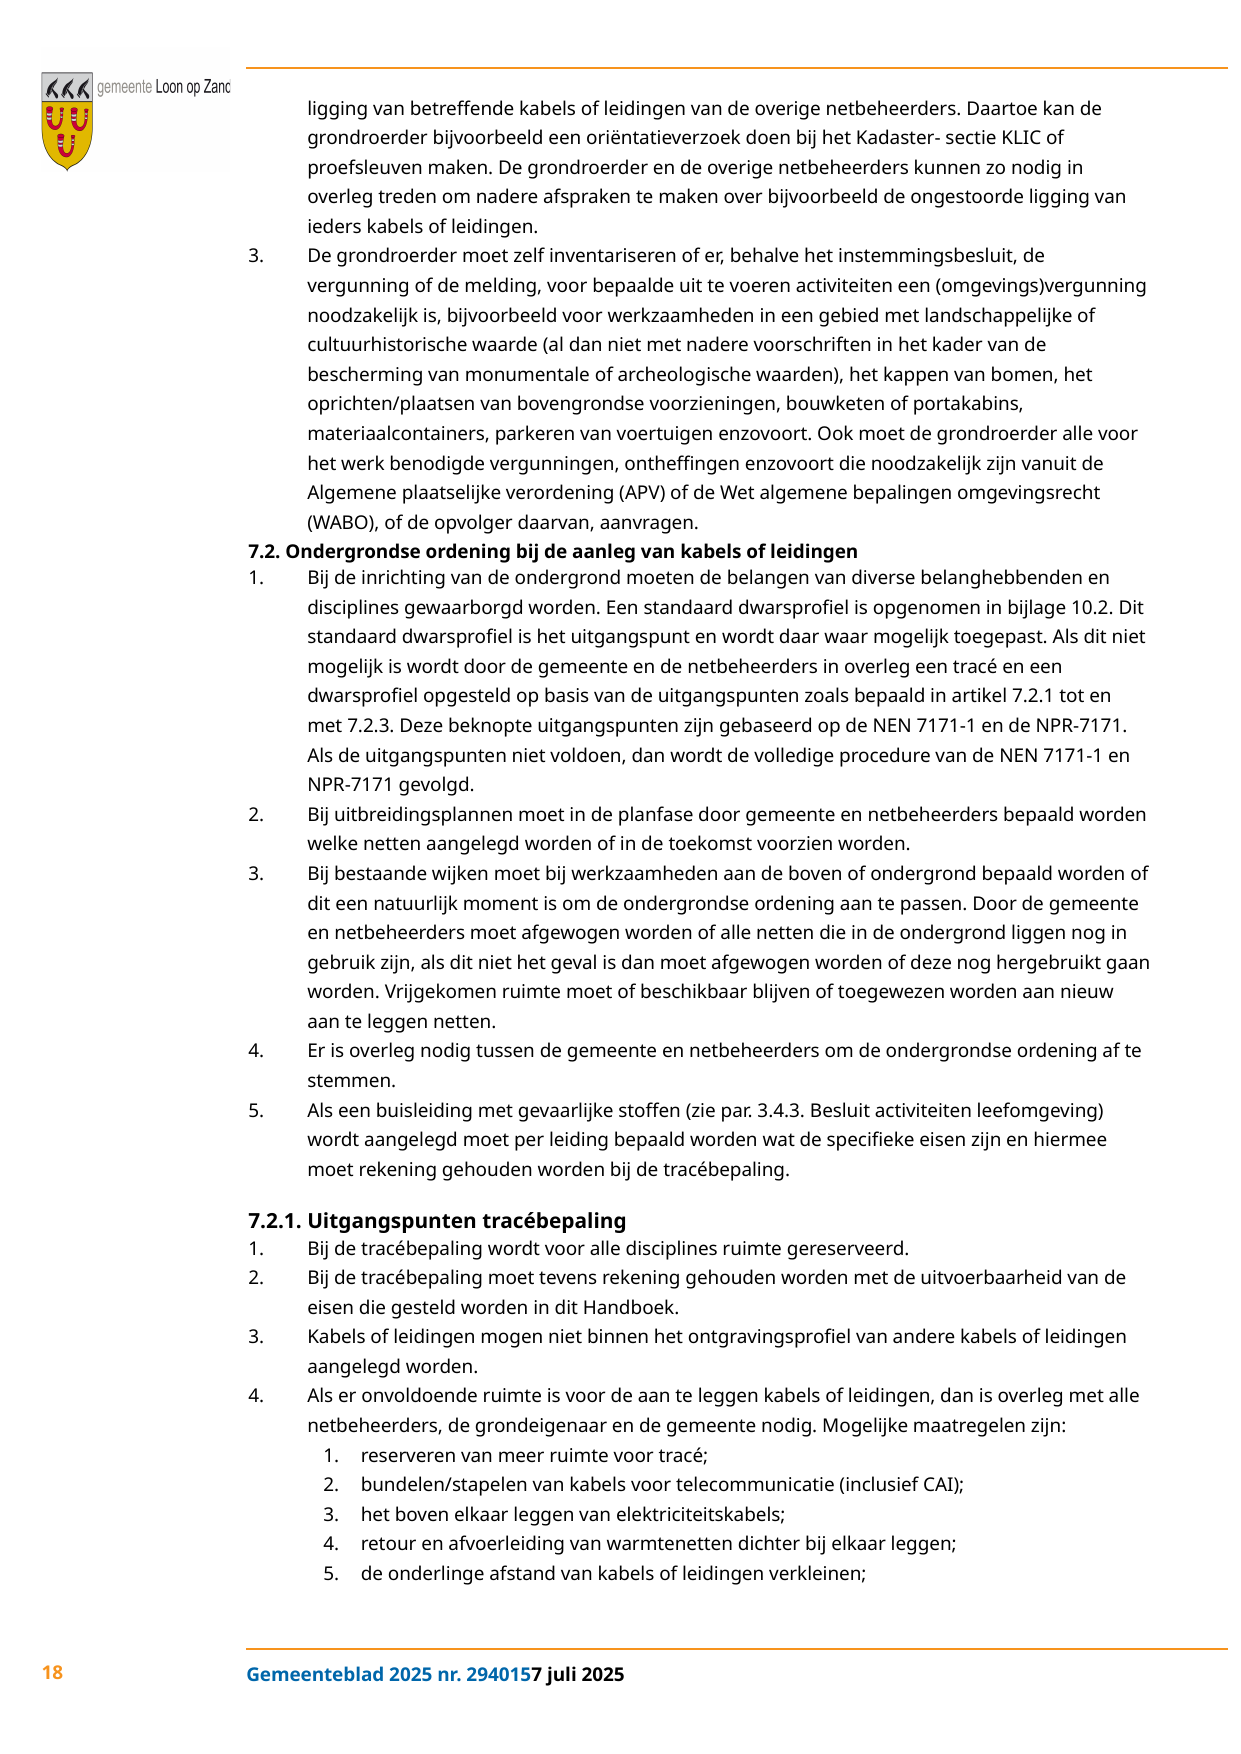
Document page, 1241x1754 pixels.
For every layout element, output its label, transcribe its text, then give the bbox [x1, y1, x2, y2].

list Bij de inrichting van de ondergrond moeten de belangen van diverse belanghebbenden en disciplines gewaarborgd worden. Een standaard dwarsprofiel is opgenomen in bijlage 10.2. Dit standaard dwarsprofiel is het uitgangspunt en wordt daar waar mogelijk toegepast. Als dit niet mogelijk is wordt door de gemeente en de netbeheerders in overleg een tracé en een dwarsprofiel opgesteld op basis van de uitgangspunten zoals bepaald in artikel 7.2.1 tot en met 7.2.3. Deze beknopte uitgangspunten zijn gebaseerd op de NEN 7171-1 en de NPR-7171. Als de uitgangspunten niet voldoen, dan wordt de volledige procedure van de NEN 7171-1 en NPR-7171 gevolgd. [248, 564, 1152, 797]
list Bij de tracébepaling wordt voor alle disciplines ruimte gereserveerd. [248, 1235, 1152, 1261]
list Er is overleg nodig tussen de gemeente en netbeheerders om de ondergrondse ordening af te stemmen. [248, 1038, 1152, 1093]
list retour en afvoerleiding van warmtenetten dichter bij elkaar leggen; [323, 1531, 1152, 1556]
list reserveren van meer ruimte voor tracé; [323, 1442, 1152, 1468]
list de onderlinge afstand van kabels of leidingen verkleinen; [323, 1560, 1152, 1586]
list Bij de tracébepaling moet tevens rekening gehouden worden met de uitvoerbaarheid van de eisen die gesteld worden in dit Handboek. [248, 1264, 1152, 1320]
list Bij uitbreidingsplannen moet in de planfase door gemeente en netbeheerders bepaald worden welke netten aangelegd worden of in de toekomst voorzien worden. [248, 801, 1152, 856]
list Als er onvoldoende ruimte is voor de aan te leggen kabels of leidingen, dan is overleg met alle netbeheerders, de grondeigenaar en de gemeente nodig. Mogelijke maatregelen zijn: [248, 1383, 1152, 1438]
list ligging van betreffende kabels of leidingen van de overige netbeheerders. Daartoe kan de grondroerder bijvoorbeeld een oriëntatieverzoek doen bij het Kadaster- sectie KLIC of proefsleuven maken. De grondroerder en de overige netbeheerders kunnen zo nodig in overleg treden om nadere afspraken te maken over bijvoorbeeld de ongestoorde ligging van ieders kabels of leidingen. [248, 95, 1152, 239]
list Bij bestaande wijken moet bij werkzaamheden aan de boven of ondergrond bepaald worden of dit een natuurlijk moment is om de ondergrondse ordening aan te passen. Door de gemeente en netbeheerders moet afgewogen worden of alle netten die in de ondergrond liggen nog in gebruik zijn, als dit niet het geval is dan moet afgewogen worden of deze nog hergebruikt gaan worden. Vrijgekomen ruimte moet of beschikbaar blijven of toegewezen worden aan nieuw aan te leggen netten. [248, 860, 1152, 1034]
text 7.2. Ondergrondse ordening bij de aanleg van kabels of leidingen [248, 538, 1152, 564]
list De grondroerder moet zelf inventariseren of er, behalve het instemmingsbesluit, de vergunning of de melding, voor bepaalde uit te voeren activiteiten een (omgevings)vergunning noodzakelijk is, bijvoorbeeld voor werkzaamheden in een gebied met landschappelijke of cultuurhistorische waarde (al dan niet met nadere voorschriften in het kader van de bescherming van monumentale of archeologische waarden), het kappen van bomen, het oprichten/plaatsen van bovengrondse voorzieningen, bouwketen of portakabins, materiaalcontainers, parkeren van voertuigen enzovoort. Ook moet de grondroerder alle voor het werk benodigde vergunningen, ontheffingen enzovoort die noodzakelijk zijn vanuit de Algemene plaatselijke verordening (APV) of de Wet algemene bepalingen omgevingsrecht (WABO), of de opvolger daarvan, aanvragen. [248, 243, 1152, 535]
list Als een buisleiding met gevaarlijke stoffen (zie par. 3.4.3. Besluit activiteiten leefomgeving) wordt aangelegd moet per leiding bepaald worden wat de specifieke eisen zijn en hiermee moet rekening gehouden worden bij de tracébepaling. [248, 1097, 1152, 1182]
list Kabels of leidingen mogen niet binnen het ontgravingsprofiel van andere kabels of leidingen aangelegd worden. [248, 1323, 1152, 1379]
list bundelen/stapelen van kabels voor telecommunicatie (inclusief CAI); [323, 1471, 1152, 1497]
text 7.2.1. Uitgangspunten tracébepaling [248, 1206, 1152, 1235]
picture [41, 47, 231, 172]
list het boven elkaar leggen van elektriciteitskabels; [323, 1501, 1152, 1527]
